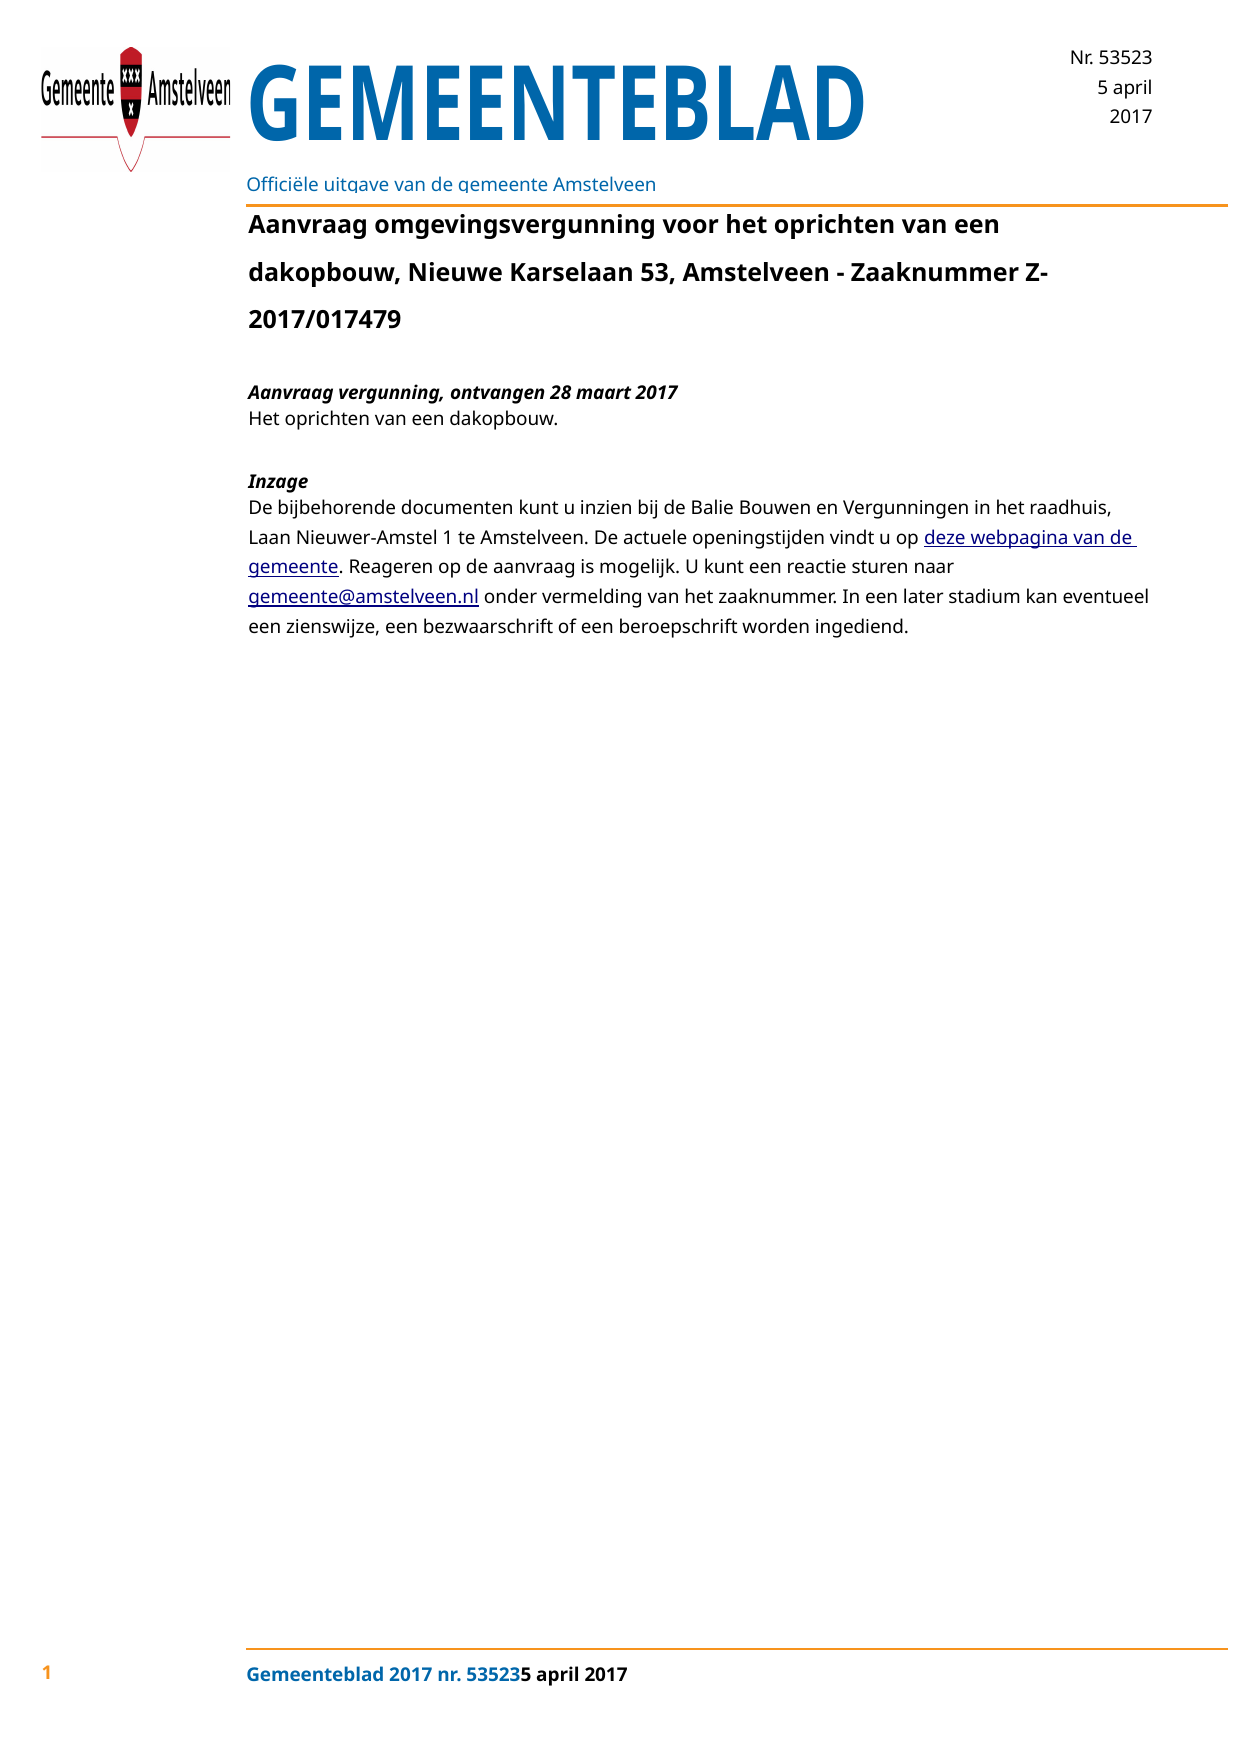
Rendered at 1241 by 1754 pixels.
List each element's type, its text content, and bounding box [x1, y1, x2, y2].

text Inzage [248, 469, 1152, 494]
text Aanvraag vergunning, ontvangen 28 maart 2017 [248, 379, 1152, 405]
picture [41, 47, 231, 172]
text De bijbehorende documenten kunt u inzien bij de Balie Bouwen en Vergunningen in het raadhuis, Laan Nieuwer-Amstel 1 te Amstelveen. De actuele openingstijden vindt u op deze webpagina van de gemeente. Reageren op de aanvraag is mogelijk. U kunt een reactie sturen naar gemeente@amstelveen.nl onder vermelding van het zaaknummer. In een later stadium kan eventueel een zienswijze, een bezwaarschrift of een beroepschrift worden ingediend. [248, 494, 1152, 638]
text Aanvraag omgevingsvergunning voor het oprichten van een dakopbouw, Nieuwe Karselaan 53, Amstelveen - Zaaknummer Z-2017/017479 [248, 207, 1152, 336]
text Het oprichten van een dakopbouw. [248, 405, 1152, 431]
